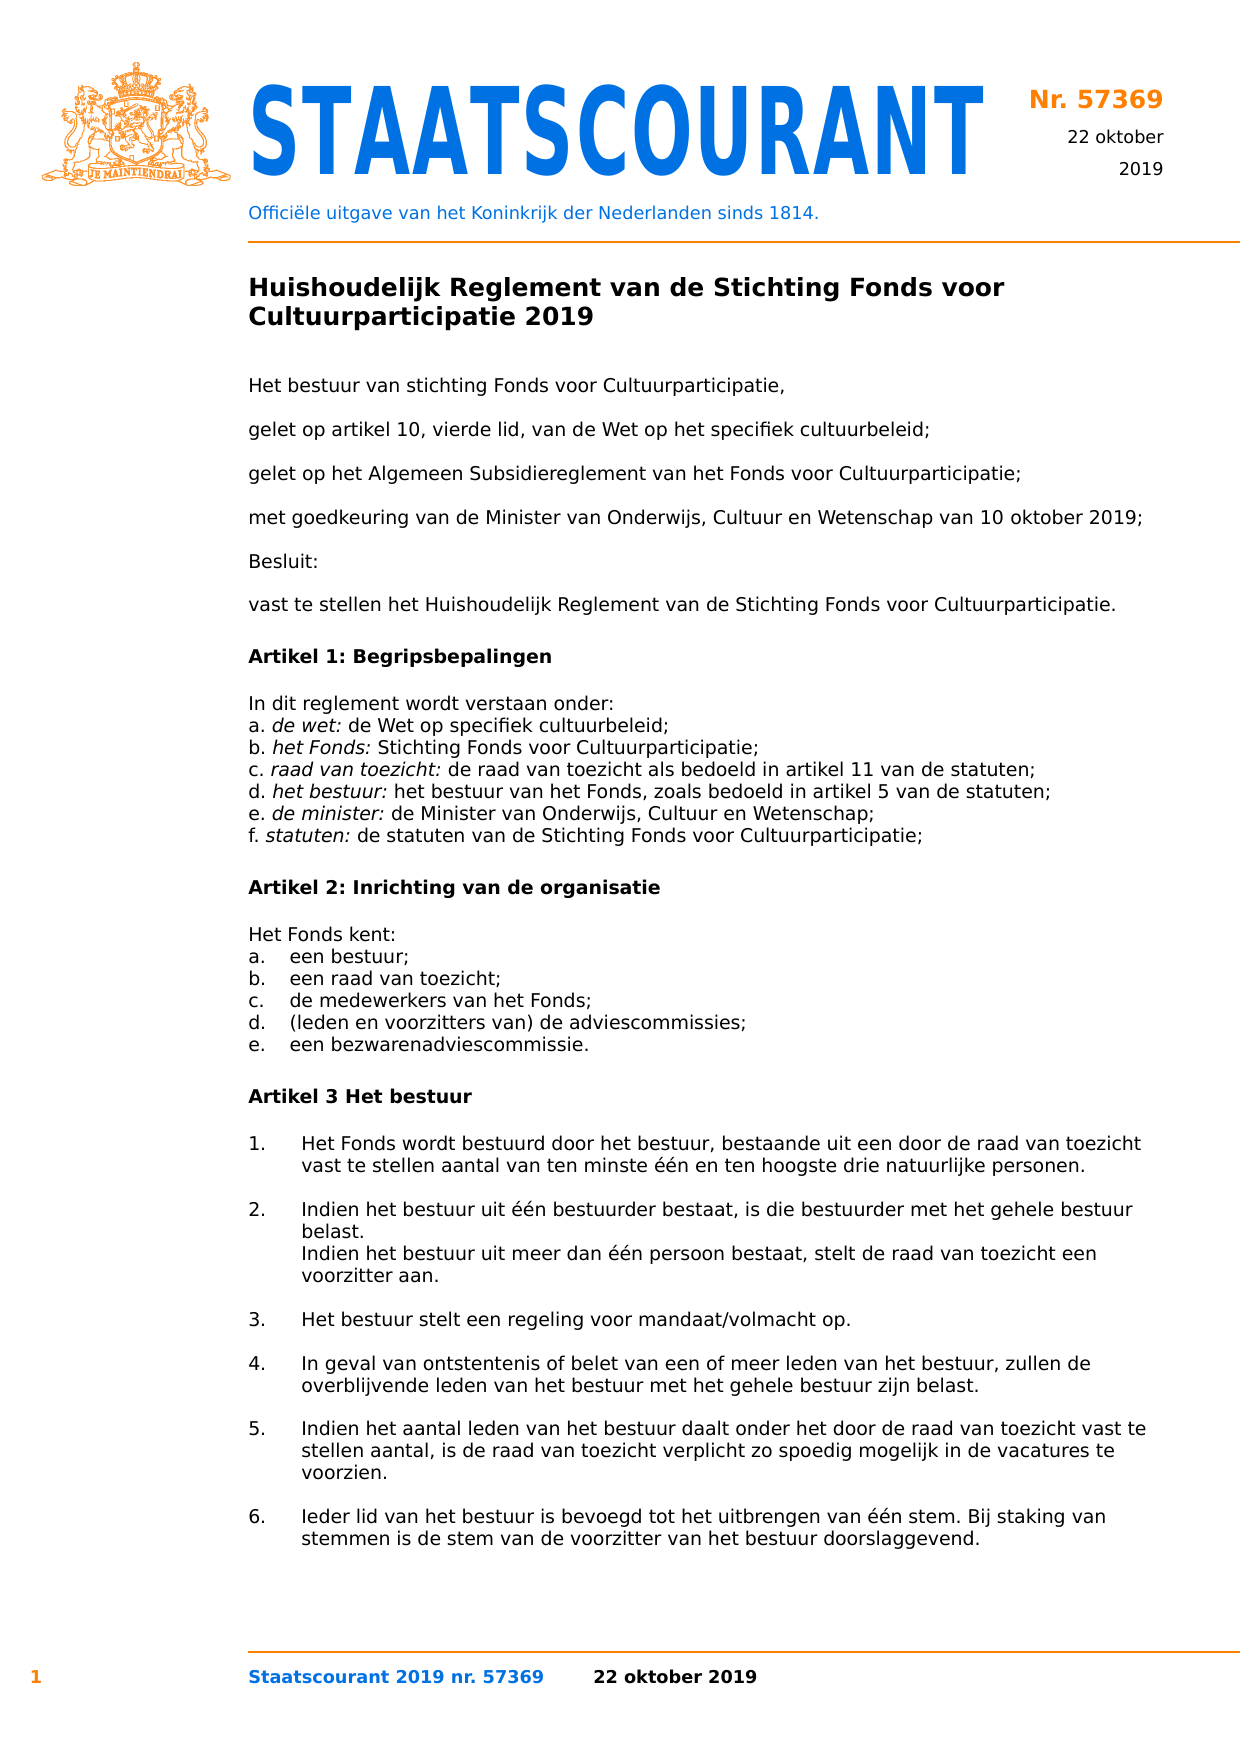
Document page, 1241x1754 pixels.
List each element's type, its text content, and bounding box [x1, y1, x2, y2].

subtitle Artikel 3 Het bestuur [248, 1086, 1163, 1108]
text 6. Ieder lid van het bestuur is bevoegd tot het uitbrengen van één stem. Bij staking van stemmen is de stem van de voorzitter van het bestuur doorslaggevend. [248, 1506, 1163, 1550]
text d. (leden en voorzitters van) de adviescommissies; [248, 1012, 1163, 1034]
text Het Fonds kent: [248, 924, 1163, 946]
text a. de wet: de Wet op specifiek cultuurbeleid; [248, 715, 1163, 737]
subtitle Artikel 2: Inrichting van de organisatie [248, 877, 1163, 899]
text gelet op het Algemeen Subsidiereglement van het Fonds voor Cultuurparticipatie; [248, 463, 1163, 485]
table_cell Officiële uitgave van het Koninkrijk der Nederlanden sinds 1814. [248, 203, 1240, 241]
subtitle Huishoudelijk Reglement van de Stichting Fonds voor Cultuurparticipatie 2019 [248, 273, 1163, 331]
text vast te stellen het Huishoudelijk Reglement van de Stichting Fonds voor Cultuurparticipatie. [248, 594, 1163, 616]
text b. een raad van toezicht; [248, 968, 1163, 990]
table_header Nr. 57369 [998, 62, 1240, 121]
text a. een bestuur; [248, 946, 1163, 968]
table_header STAATSCOURANT [248, 62, 998, 203]
text 1. Het Fonds wordt bestuurd door het bestuur, bestaande uit een door de raad van toezicht vast te stellen aantal van ten minste één en ten hoogste drie natuurlijke personen. [248, 1133, 1163, 1177]
text b. het Fonds: Stichting Fonds voor Cultuurparticipatie; [248, 737, 1163, 759]
text 3. Het bestuur stelt een regeling voor mandaat/volmacht op. [248, 1309, 1163, 1331]
text Besluit: [248, 551, 1163, 572]
text d. het bestuur: het bestuur van het Fonds, zoals bedoeld in artikel 5 van de statuten; [248, 781, 1163, 803]
text gelet op artikel 10, vierde lid, van de Wet op het specifiek cultuurbeleid; [248, 419, 1163, 441]
text Indien het bestuur uit meer dan één persoon bestaat, stelt de raad van toezicht een voorzitter aan. [301, 1243, 1163, 1287]
subtitle Artikel 1: Begripsbepalingen [248, 646, 1163, 668]
text met goedkeuring van de Minister van Onderwijs, Cultuur en Wetenschap van 10 oktober 2019; [248, 507, 1163, 529]
text In dit reglement wordt verstaan onder: [248, 693, 1163, 715]
text 4. In geval van ontstentenis of belet van een of meer leden van het bestuur, zullen de overblijvende leden van het bestuur met het gehele bestuur zijn belast. [248, 1352, 1163, 1396]
text 2. Indien het bestuur uit één bestuurder bestaat, is die bestuurder met het gehele bestuur belast. [248, 1199, 1163, 1243]
table_cell 22 oktober [998, 121, 1240, 153]
text 5. Indien het aantal leden van het bestuur daalt onder het door de raad van toezicht vast te stellen aantal, is de raad van toezicht verplicht zo spoedig mogelijk in de vacatures te voorzien. [248, 1418, 1163, 1484]
text c. de medewerkers van het Fonds; [248, 990, 1163, 1012]
text e. de minister: de Minister van Onderwijs, Cultuur en Wetenschap; [248, 803, 1163, 825]
text Het bestuur van stichting Fonds voor Cultuurparticipatie, [248, 375, 1163, 397]
table_header [25, 62, 248, 241]
text f. statuten: de statuten van de Stichting Fonds voor Cultuurparticipatie; [248, 825, 1163, 847]
table_cell 2019 [998, 153, 1240, 203]
text c. raad van toezicht: de raad van toezicht als bedoeld in artikel 11 van de statuten; [248, 759, 1163, 781]
text e. een bezwarenadviescommissie. [248, 1034, 1163, 1056]
picture [41, 62, 231, 186]
